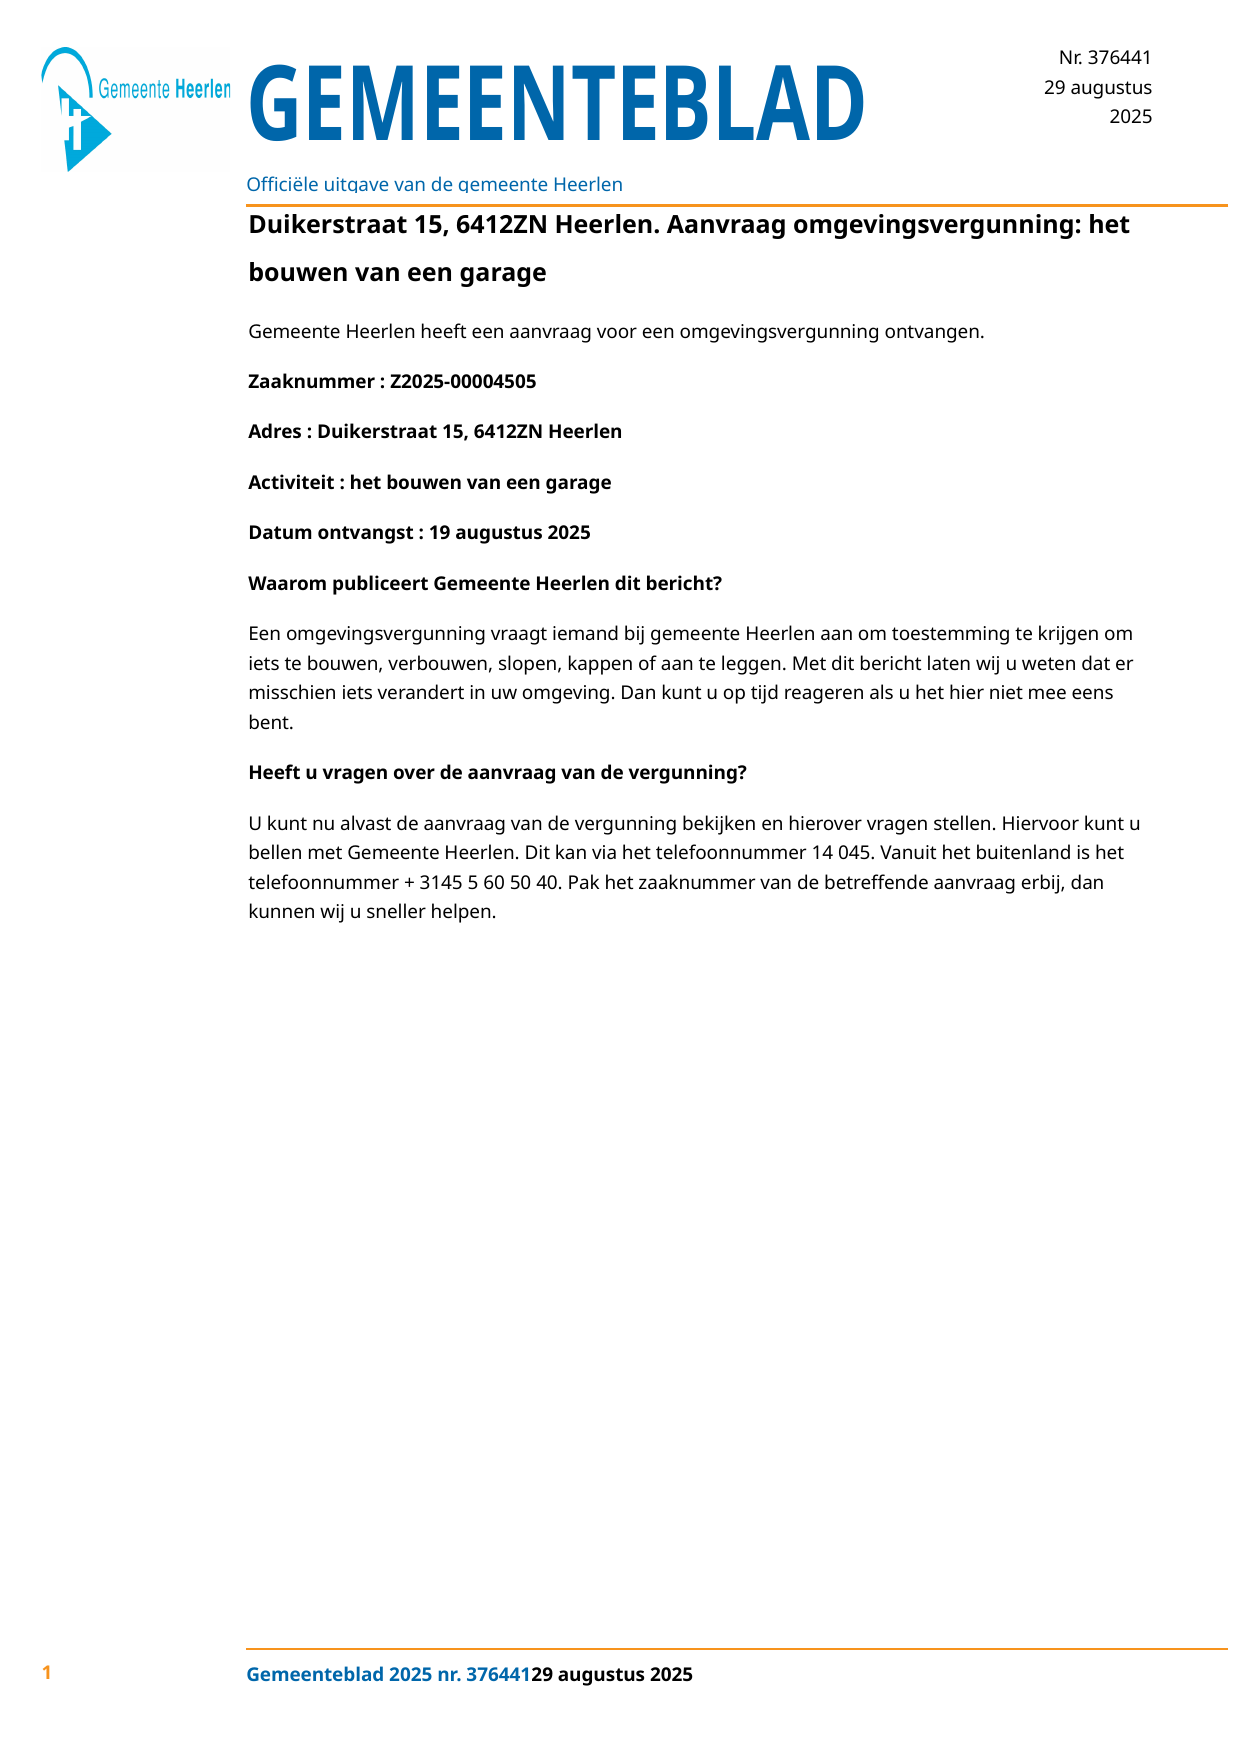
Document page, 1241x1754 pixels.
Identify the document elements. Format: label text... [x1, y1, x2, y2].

text Datum ontvangst : 19 augustus 2025 [248, 519, 1152, 545]
text Heeft u vragen over de aanvraag van de vergunning? [248, 759, 1152, 785]
text Adres : Duikerstraat 15, 6412ZN Heerlen [248, 419, 1152, 444]
text U kunt nu alvast de aanvraag van de vergunning bekijken en hierover vragen stellen. Hiervoor kunt u bellen met Gemeente Heerlen. Dit kan via het telefoonnummer 14 045. Vanuit het buitenland is het telefoonnummer + 3145 5 60 50 40. Pak het zaaknummer van de betreffende aanvraag erbij, dan kunnen wij u sneller helpen. [248, 810, 1152, 924]
picture [41, 47, 231, 172]
text Waarom publiceert Gemeente Heerlen dit bericht? [248, 570, 1152, 596]
text Activiteit : het bouwen van een garage [248, 469, 1152, 495]
text Gemeente Heerlen heeft een aanvraag voor een omgevingsvergunning ontvangen. [248, 318, 1152, 344]
text Zaaknummer : Z2025-00004505 [248, 368, 1152, 394]
text Een omgevingsvergunning vraagt iemand bij gemeente Heerlen aan om toestemming te krijgen om iets te bouwen, verbouwen, slopen, kappen of aan te leggen. Met dit bericht laten wij u weten dat er misschien iets verandert in uw omgeving. Dan kunt u op tijd reageren als u het hier niet mee eens bent. [248, 620, 1152, 735]
picture [41, 47, 59, 70]
text Duikerstraat 15, 6412ZN Heerlen. Aanvraag omgevingsvergunning: het bouwen van een garage [248, 207, 1152, 288]
